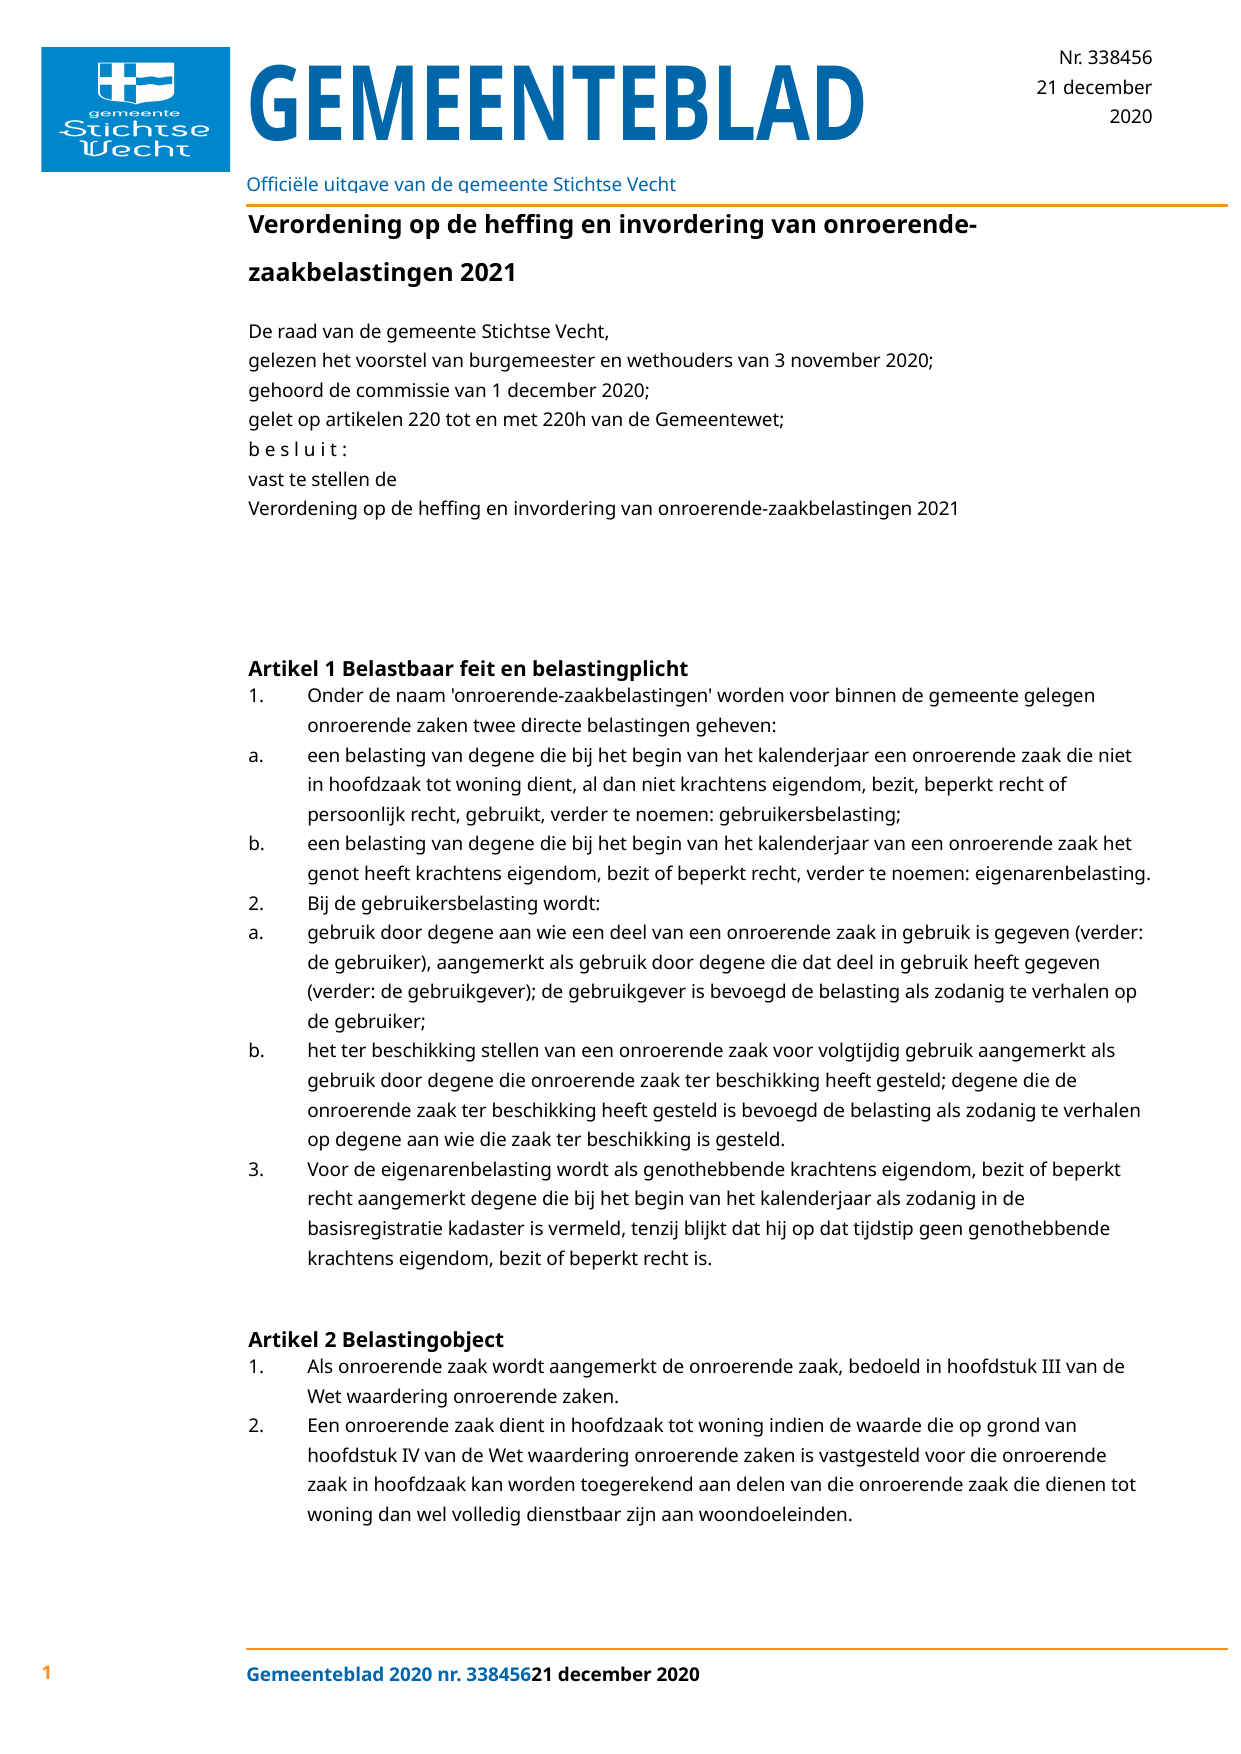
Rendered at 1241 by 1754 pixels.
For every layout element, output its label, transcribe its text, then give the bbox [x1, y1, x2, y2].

list Een onroerende zaak dient in hoofdzaak tot woning indien de waarde die op grond van hoofdstuk IV van de Wet waardering onroerende zaken is vastgesteld voor die onroerende zaak in hoofdzaak kan worden toegerekend aan delen van die onroerende zaak die dienen tot woning dan wel volledig dienstbaar zijn aan woondoeleinden. [248, 1412, 1152, 1527]
list het ter beschikking stellen van een onroerende zaak voor volgtijdig gebruik aangemerkt als gebruik door degene die onroerende zaak ter beschikking heeft gesteld; degene die de onroerende zaak ter beschikking heeft gesteld is bevoegd de belasting als zodanig te verhalen op degene aan wie die zaak ter beschikking is gesteld. [248, 1038, 1152, 1152]
text gelezen het voorstel van burgemeester en wethouders van 3 november 2020; [248, 347, 1152, 373]
text Verordening op de heffing en invordering van onroerende-zaakbelastingen 2021 [248, 495, 1152, 521]
list een belasting van degene die bij het begin van het kalenderjaar een onroerende zaak die niet in hoofdzaak tot woning dient, al dan niet krachtens eigendom, bezit, beperkt recht of persoonlijk recht, gebruikt, verder te noemen: gebruikersbelasting; [248, 742, 1152, 827]
picture [137, 63, 174, 103]
text gelet op artikelen 220 tot en met 220h van de Gemeentewet; [248, 407, 1152, 432]
list een belasting van degene die bij het begin van het kalenderjaar van een onroerende zaak het genot heeft krachtens eigendom, bezit of beperkt recht, verder te noemen: eigenarenbelasting. [248, 831, 1152, 886]
picture [99, 63, 135, 101]
list Bij de gebruikersbelasting wordt: [248, 890, 1152, 916]
text Artikel 1 Belastbaar feit en belastingplicht [248, 654, 1152, 683]
list Voor de eigenarenbelasting wordt als genothebbende krachtens eigendom, bezit of beperkt recht aangemerkt degene die bij het begin van het kalenderjaar als zodanig in de basisregistratie kadaster is vermeld, tenzij blijkt dat hij op dat tijdstip geen genothebbende krachtens eigendom, bezit of beperkt recht is. [248, 1156, 1152, 1271]
text gehoord de commissie van 1 december 2020; [248, 377, 1152, 403]
list gebruik door degene aan wie een deel van een onroerende zaak in gebruik is gegeven (verder: de gebruiker), aangemerkt als gebruik door degene die dat deel in gebruik heeft gegeven (verder: de gebruikgever); de gebruikgever is bevoegd de belasting als zodanig te verhalen op de gebruiker; [248, 919, 1152, 1034]
list Als onroerende zaak wordt aangemerkt de onroerende zaak, bedoeld in hoofdstuk III van de Wet waardering onroerende zaken. [248, 1353, 1152, 1408]
text vast te stellen de [248, 466, 1152, 492]
list Onder de naam 'onroerende-zaakbelastingen' worden voor binnen de gemeente gelegen onroerende zaken twee directe belastingen geheven: [248, 683, 1152, 738]
text De raad van de gemeente Stichtse Vecht, [248, 318, 1152, 344]
text b e s l u i t : [248, 436, 1152, 462]
text Artikel 2 Belastingobject [248, 1325, 1152, 1353]
text Verordening op de heffing en invordering van onroerende-zaakbelastingen 2021 [248, 207, 1152, 288]
